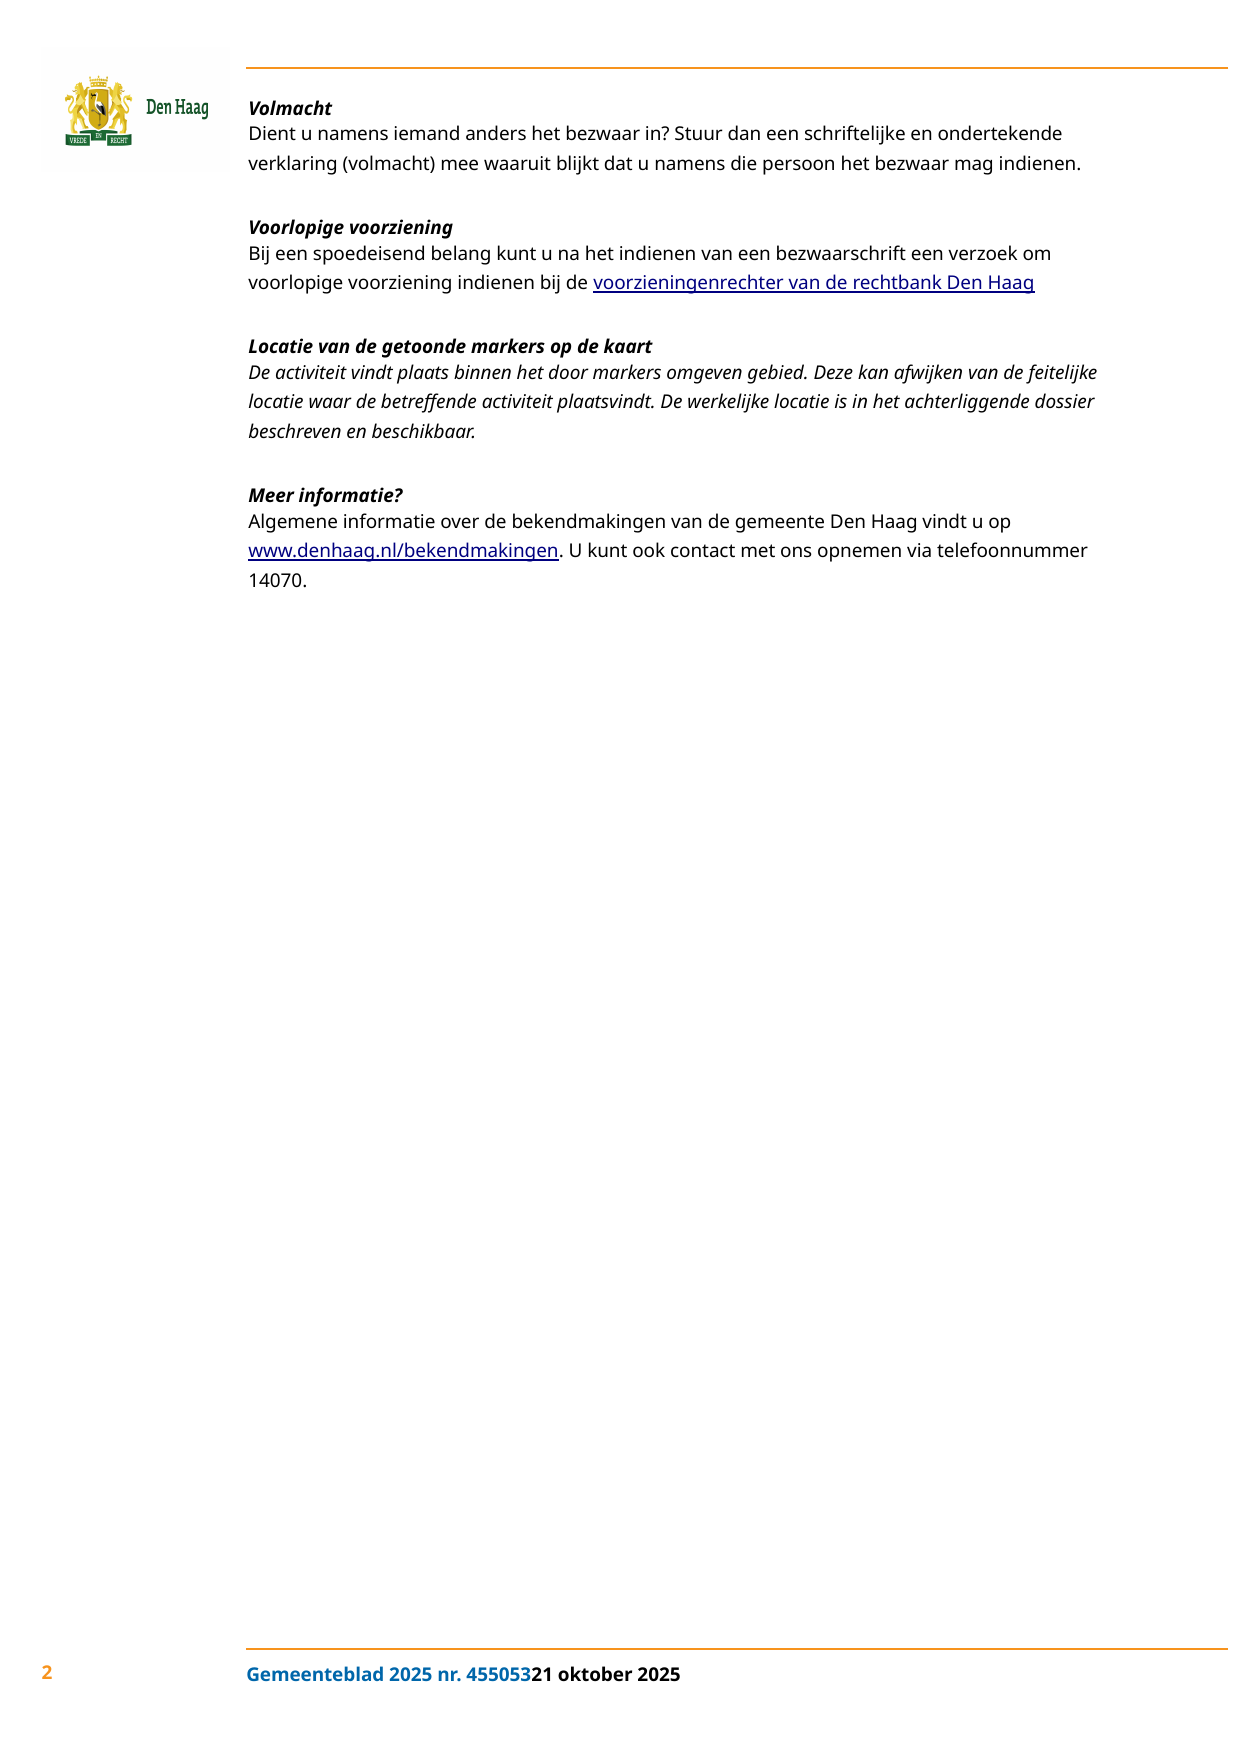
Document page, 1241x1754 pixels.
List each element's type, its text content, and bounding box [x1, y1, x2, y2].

text Voorlopige voorziening [248, 214, 1152, 240]
text De activiteit vindt plaats binnen het door markers omgeven gebied. Deze kan afwijken van de feitelijke locatie waar de betreffende activiteit plaatsvindt. De werkelijke locatie is in het achterliggende dossier beschreven en beschikbaar. [248, 359, 1152, 444]
text Locatie van de getoonde markers op de kaart [248, 333, 1152, 359]
text Volmacht [248, 95, 1152, 121]
text Bij een spoedeisend belang kunt u na het indienen van een bezwaarschrift een verzoek om voorlopige voorziening indienen bij de voorzieningenrechter van de rechtbank Den Haag [248, 240, 1152, 295]
text Algemene informatie over de bekendmakingen van de gemeente Den Haag vindt u op www.denhaag.nl/bekendmakingen. U kunt ook contact met ons opnemen via telefoonnummer 14070. [248, 508, 1152, 593]
picture [41, 47, 231, 172]
text Meer informatie? [248, 482, 1152, 508]
text Dient u namens iemand anders het bezwaar in? Stuur dan een schriftelijke en ondertekende verklaring (volmacht) mee waaruit blijkt dat u namens die persoon het bezwaar mag indienen. [248, 121, 1152, 176]
